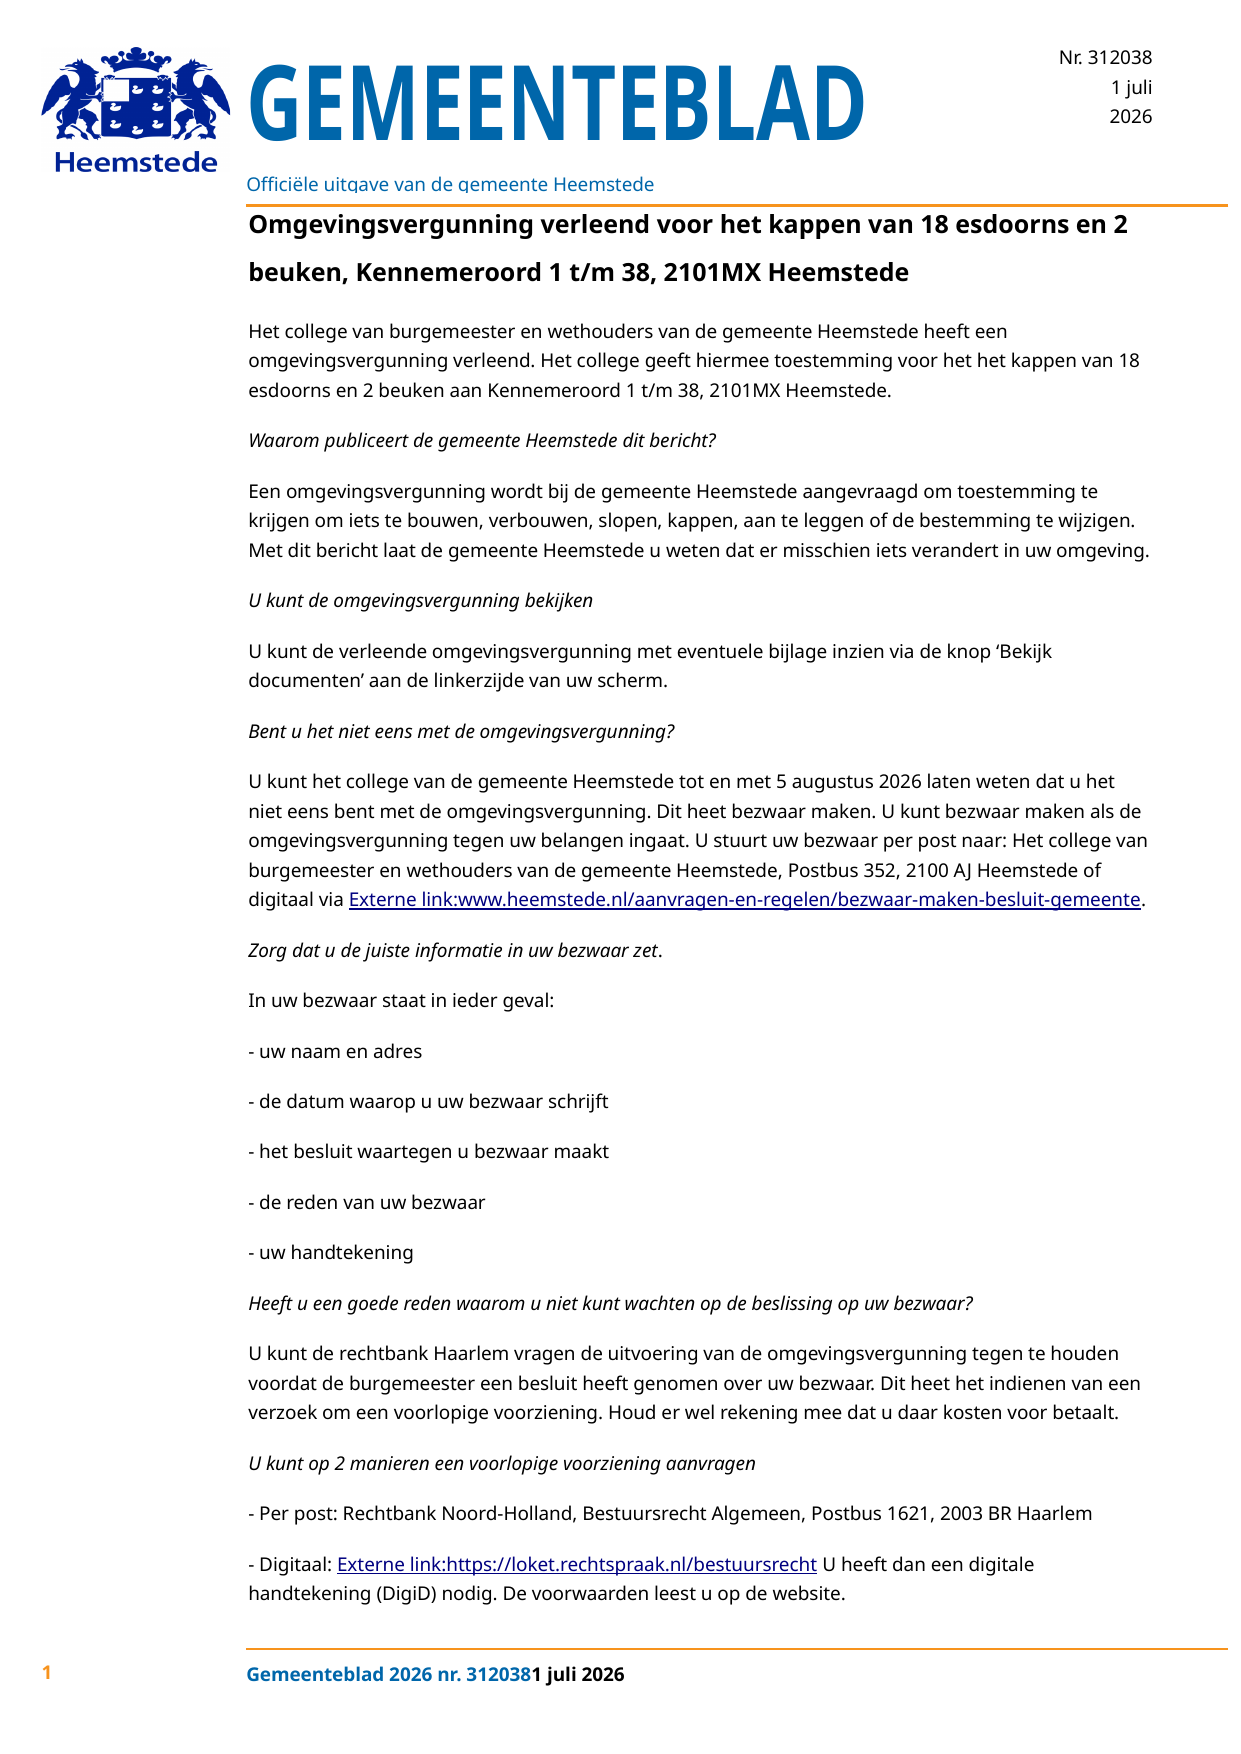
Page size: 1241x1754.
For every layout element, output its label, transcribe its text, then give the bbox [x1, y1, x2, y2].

text U kunt op 2 manieren een voorlopige voorziening aanvragen [248, 1450, 1152, 1476]
text U kunt de rechtbank Haarlem vragen de uitvoering van de omgevingsvergunning tegen te houden voordat de burgemeester een besluit heeft genomen over uw bezwaar. Dit heet het indienen van een verzoek om een voorlopige voorziening. Houd er wel rekening mee dat u daar kosten voor betaalt. [248, 1340, 1152, 1425]
text U kunt de verleende omgevingsvergunning met eventuele bijlage inzien via de knop ‘Bekijk documenten’ aan de linkerzijde van uw scherm. [248, 638, 1152, 693]
text In uw bezwaar staat in ieder geval: [248, 987, 1152, 1013]
text Omgevingsvergunning verleend voor het kappen van 18 esdoorns en 2 beuken, Kennemeroord 1 t/m 38, 2101MX Heemstede [248, 207, 1152, 288]
text Bent u het niet eens met de omgevingsvergunning? [248, 718, 1152, 744]
text - de reden van uw bezwaar [248, 1189, 1152, 1215]
text Waarom publiceert de gemeente Heemstede dit bericht? [248, 427, 1152, 453]
text - Digitaal: Externe link:https://loket.rechtspraak.nl/bestuursrecht U heeft dan een digitale handtekening (DigiD) nodig. De voorwaarden leest u op de website. [248, 1551, 1152, 1606]
text U kunt de omgevingsvergunning bekijken [248, 587, 1152, 613]
text - de datum waarop u uw bezwaar schrijft [248, 1088, 1152, 1114]
text Heeft u een goede reden waarom u niet kunt wachten op de beslissing op uw bezwaar? [248, 1290, 1152, 1316]
picture [41, 47, 231, 172]
text - Per post: Rechtbank Noord-Holland, Bestuursrecht Algemeen, Postbus 1621, 2003 BR Haarlem [248, 1500, 1152, 1526]
text - uw handtekening [248, 1239, 1152, 1265]
text Een omgevingsvergunning wordt bij de gemeente Heemstede aangevraagd om toestemming te krijgen om iets te bouwen, verbouwen, slopen, kappen, aan te leggen of de bestemming te wijzigen. Met dit bericht laat de gemeente Heemstede u weten dat er misschien iets verandert in uw omgeving. [248, 478, 1152, 563]
text U kunt het college van de gemeente Heemstede tot en met 5 augustus 2026 laten weten dat u het niet eens bent met de omgevingsvergunning. Dit heet bezwaar maken. U kunt bezwaar maken als de omgevingsvergunning tegen uw belangen ingaat. U stuurt uw bezwaar per post naar: Het college van burgemeester en wethouders van de gemeente Heemstede, Postbus 352, 2100 AJ Heemstede of digitaal via Externe link:www.heemstede.nl/aanvragen-en-regelen/bezwaar-maken-besluit-gemeente. [248, 768, 1152, 912]
text - uw naam en adres [248, 1038, 1152, 1064]
text - het besluit waartegen u bezwaar maakt [248, 1139, 1152, 1164]
text Zorg dat u de juiste informatie in uw bezwaar zet. [248, 937, 1152, 963]
text Het college van burgemeester en wethouders van de gemeente Heemstede heeft een omgevingsvergunning verleend. Het college geeft hiermee toestemming voor het het kappen van 18 esdoorns en 2 beuken aan Kennemeroord 1 t/m 38, 2101MX Heemstede. [248, 318, 1152, 403]
